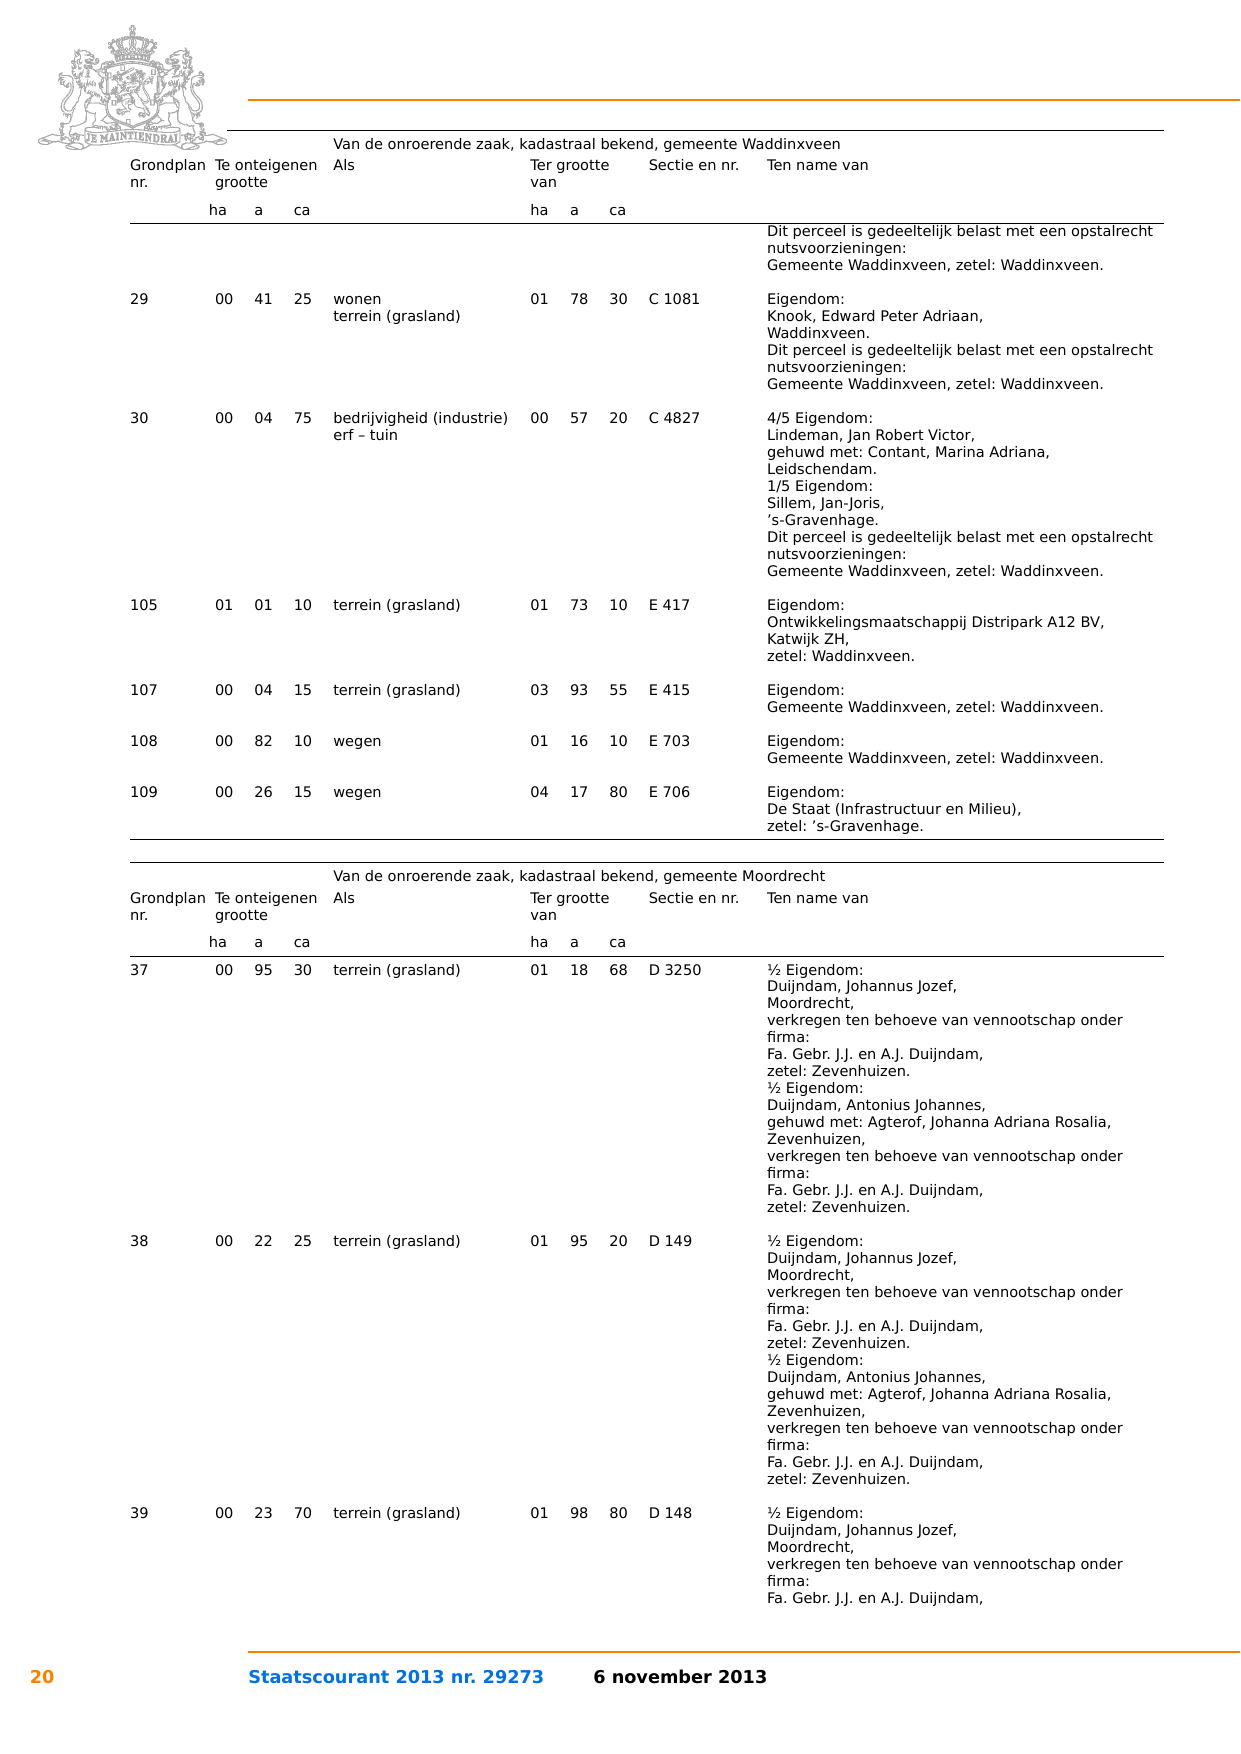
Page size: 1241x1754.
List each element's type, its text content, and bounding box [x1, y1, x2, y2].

table_cell 01 [524, 1505, 564, 1607]
table_cell ha [209, 196, 248, 223]
table_cell 95 [248, 957, 288, 1216]
table_header [130, 863, 327, 885]
table_cell 00 [209, 784, 248, 839]
table_cell 10 [603, 733, 643, 767]
table_cell 30 [130, 410, 209, 580]
table_cell 107 [130, 682, 209, 716]
table_cell Te onteigenen grootte [209, 153, 327, 196]
table_cell [248, 1488, 288, 1505]
table_cell [643, 274, 761, 291]
table_cell [288, 716, 327, 733]
table_cell [209, 716, 248, 733]
table_cell [524, 767, 564, 784]
table_cell D 148 [643, 1505, 761, 1607]
table_cell [130, 580, 209, 597]
table_cell [327, 393, 524, 410]
table_cell [248, 274, 288, 291]
table_cell 01 [524, 1233, 564, 1488]
table_cell [643, 224, 761, 274]
table_cell 04 [248, 682, 288, 716]
table_cell [603, 224, 643, 274]
table_cell wonen terrein (grasland) [327, 291, 524, 393]
table_cell [564, 1488, 603, 1505]
table_cell [327, 767, 524, 784]
table_cell [327, 1216, 524, 1233]
table_cell Ter grootte van [524, 885, 643, 928]
table_cell [209, 767, 248, 784]
table_cell 82 [248, 733, 288, 767]
table_cell 73 [564, 597, 603, 665]
table_cell 68 [603, 957, 643, 1216]
table_cell ½ Eigendom: Duijndam, Johannus Jozef, Moordrecht, verkregen ten behoeve van vennootschap onder firma: Fa. Gebr. J.J. en A.J. Duijndam, zetel: Zevenhuizen. ½ Eigendom: Duijndam, Antonius Johannes, gehuwd met: Agterof, Johanna Adriana Rosalia, Zevenhuizen, verkregen ten behoeve van vennootschap onder firma: Fa. Gebr. J.J. en A.J. Duijndam, zetel: Zevenhuizen. [761, 1233, 1163, 1488]
table_cell [288, 224, 327, 274]
table_cell Grondplan nr. [130, 153, 209, 223]
table_cell 108 [130, 733, 209, 767]
table_cell [524, 1488, 564, 1505]
table_cell [603, 1216, 643, 1233]
table_cell [643, 1488, 761, 1505]
table_cell ha [209, 928, 248, 956]
table_cell [524, 274, 564, 291]
table_cell [248, 716, 288, 733]
table_cell [603, 716, 643, 733]
table_cell 37 [130, 957, 209, 1216]
table_cell [209, 224, 248, 274]
table_cell [130, 224, 209, 274]
table_cell [327, 665, 524, 682]
table_cell 01 [524, 597, 564, 665]
table_cell [603, 1488, 643, 1505]
table_cell [248, 580, 288, 597]
table_cell [248, 767, 288, 784]
table_cell [130, 1216, 209, 1233]
table_cell [564, 716, 603, 733]
table_cell 105 [130, 597, 209, 665]
table_cell [643, 665, 761, 682]
table_cell [761, 767, 1163, 784]
table_cell [288, 665, 327, 682]
table_cell [327, 580, 524, 597]
table_cell [209, 665, 248, 682]
table_cell 20 [603, 410, 643, 580]
table_cell [643, 716, 761, 733]
table_cell E 415 [643, 682, 761, 716]
table_cell 00 [209, 291, 248, 393]
table_cell a [248, 928, 288, 956]
table_cell [327, 1488, 524, 1505]
table_cell a [564, 196, 603, 223]
table_cell [130, 393, 209, 410]
table_cell [288, 393, 327, 410]
table_cell 01 [524, 733, 564, 767]
table_cell 26 [248, 784, 288, 839]
table_cell 41 [248, 291, 288, 393]
table_cell Ten name van [761, 885, 1163, 956]
table_cell [130, 767, 209, 784]
table_cell C 1081 [643, 291, 761, 393]
table_cell Te onteigenen grootte [209, 885, 327, 928]
table_cell 01 [524, 957, 564, 1216]
table_cell [209, 1488, 248, 1505]
table_cell 00 [524, 410, 564, 580]
table_cell 15 [288, 682, 327, 716]
table_cell Eigendom: De Staat (Infrastructuur en Milieu), zetel: ’s-Gravenhage. [761, 784, 1163, 839]
table_cell [288, 580, 327, 597]
table_cell [643, 393, 761, 410]
table_cell wegen [327, 733, 524, 767]
table_cell [327, 716, 524, 733]
table_cell [327, 224, 524, 274]
table_cell 15 [288, 784, 327, 839]
table_cell [524, 393, 564, 410]
table_cell 10 [288, 733, 327, 767]
table_cell Eigendom: Gemeente Waddinxveen, zetel: Waddinxveen. [761, 733, 1163, 767]
table_cell [130, 716, 209, 733]
table_cell 18 [564, 957, 603, 1216]
table_cell [761, 274, 1163, 291]
table_cell 39 [130, 1505, 209, 1607]
table_cell 00 [209, 1505, 248, 1607]
table_cell terrein (grasland) [327, 1505, 524, 1607]
table_cell E 706 [643, 784, 761, 839]
table_cell Als [327, 153, 524, 223]
table_cell ca [288, 928, 327, 956]
table_cell [564, 393, 603, 410]
table_cell [761, 580, 1163, 597]
picture [38, 25, 227, 150]
table_cell 00 [209, 682, 248, 716]
table_cell 75 [288, 410, 327, 580]
table_cell ½ Eigendom: Duijndam, Johannus Jozef, Moordrecht, verkregen ten behoeve van vennootschap onder firma: Fa. Gebr. J.J. en A.J. Duijndam, zetel: Zevenhuizen. ½ Eigendom: Duijndam, Antonius Johannes, gehuwd met: Agterof, Johanna Adriana Rosalia, Zevenhuizen, verkregen ten behoeve van vennootschap onder firma: Fa. Gebr. J.J. en A.J. Duijndam, zetel: Zevenhuizen. [761, 957, 1163, 1216]
table_cell 25 [288, 1233, 327, 1488]
table_cell [603, 274, 643, 291]
table_cell Sectie en nr. [643, 153, 761, 223]
table_cell [603, 767, 643, 784]
table_cell 03 [524, 682, 564, 716]
table_cell 29 [130, 291, 209, 393]
table_cell [603, 665, 643, 682]
table_cell 01 [209, 597, 248, 665]
table_cell 04 [248, 410, 288, 580]
table_cell [761, 1216, 1163, 1233]
table_cell [524, 580, 564, 597]
table_cell [564, 224, 603, 274]
table_cell [564, 580, 603, 597]
table_header Van de onroerende zaak, kadastraal bekend, gemeente Waddinxveen [327, 131, 1163, 153]
table_cell a [564, 928, 603, 956]
table_cell [524, 665, 564, 682]
table_cell 4/5 Eigendom: Lindeman, Jan Robert Victor, gehuwd met: Contant, Marina Adriana, Leidschendam. 1/5 Eigendom: Sillem, Jan-Joris, ’s-Gravenhage. Dit perceel is gedeeltelijk belast met een opstalrecht nutsvoorzieningen: Gemeente Waddinxveen, zetel: Waddinxveen. [761, 410, 1163, 580]
table_cell [209, 580, 248, 597]
table_cell wegen [327, 784, 524, 839]
table_cell [209, 1216, 248, 1233]
table_cell 95 [564, 1233, 603, 1488]
table_cell 38 [130, 1233, 209, 1488]
table_cell [248, 393, 288, 410]
table_header Van de onroerende zaak, kadastraal bekend, gemeente Moordrecht [327, 863, 1163, 885]
table_cell 30 [603, 291, 643, 393]
table_cell [130, 665, 209, 682]
table_cell 98 [564, 1505, 603, 1607]
table_cell Dit perceel is gedeeltelijk belast met een opstalrecht nutsvoorzieningen: Gemeente Waddinxveen, zetel: Waddinxveen. [761, 224, 1163, 274]
table_cell [130, 274, 209, 291]
table_cell [524, 716, 564, 733]
table_cell [603, 580, 643, 597]
table_cell Eigendom: Ontwikkelingsmaatschappij Distripark A12 BV, Katwijk ZH, zetel: Waddinxveen. [761, 597, 1163, 665]
table_cell bedrijvigheid (industrie) erf – tuin [327, 410, 524, 580]
table_cell ca [288, 196, 327, 223]
table_cell [524, 224, 564, 274]
table_cell ha [524, 196, 564, 223]
table_cell [643, 580, 761, 597]
table_cell 93 [564, 682, 603, 716]
table_cell [288, 274, 327, 291]
table_cell 22 [248, 1233, 288, 1488]
table_cell [248, 665, 288, 682]
table_cell 78 [564, 291, 603, 393]
table_cell terrein (grasland) [327, 597, 524, 665]
table_cell ca [603, 928, 643, 956]
table_cell 01 [524, 291, 564, 393]
table_cell 04 [524, 784, 564, 839]
table_cell 55 [603, 682, 643, 716]
table_cell [524, 1216, 564, 1233]
table_cell a [248, 196, 288, 223]
table_cell [248, 224, 288, 274]
table_cell [761, 716, 1163, 733]
table_cell ½ Eigendom: Duijndam, Johannus Jozef, Moordrecht, verkregen ten behoeve van vennootschap onder firma: Fa. Gebr. J.J. en A.J. Duijndam, [761, 1505, 1163, 1607]
table_cell Grondplan nr. [130, 885, 209, 956]
table_cell [761, 393, 1163, 410]
table_cell 70 [288, 1505, 327, 1607]
table_cell 80 [603, 1505, 643, 1607]
table_cell Eigendom: Gemeente Waddinxveen, zetel: Waddinxveen. [761, 682, 1163, 716]
table_cell 17 [564, 784, 603, 839]
table_cell 00 [209, 1233, 248, 1488]
table_cell [603, 393, 643, 410]
table_cell [288, 767, 327, 784]
table_cell terrein (grasland) [327, 682, 524, 716]
table_header [130, 131, 327, 153]
table_cell [209, 274, 248, 291]
table_cell [564, 274, 603, 291]
table_cell 20 [603, 1233, 643, 1488]
table_cell 30 [288, 957, 327, 1216]
table_cell [209, 393, 248, 410]
table_cell ha [524, 928, 564, 956]
table_cell C 4827 [643, 410, 761, 580]
table_cell [564, 767, 603, 784]
table_cell 01 [248, 597, 288, 665]
table_cell [643, 767, 761, 784]
table_cell 23 [248, 1505, 288, 1607]
table_cell 25 [288, 291, 327, 393]
table_cell 00 [209, 410, 248, 580]
table_cell E 703 [643, 733, 761, 767]
table_cell [761, 1488, 1163, 1505]
table_cell terrein (grasland) [327, 957, 524, 1216]
table_cell Eigendom: Knook, Edward Peter Adriaan, Waddinxveen. Dit perceel is gedeeltelijk belast met een opstalrecht nutsvoorzieningen: Gemeente Waddinxveen, zetel: Waddinxveen. [761, 291, 1163, 393]
table_cell [564, 1216, 603, 1233]
table_cell [288, 1488, 327, 1505]
table_cell ca [603, 196, 643, 223]
table_cell [130, 1488, 209, 1505]
table_cell 10 [288, 597, 327, 665]
table_cell D 149 [643, 1233, 761, 1488]
table_cell [643, 1216, 761, 1233]
table_cell D 3250 [643, 957, 761, 1216]
table_cell 00 [209, 957, 248, 1216]
table_cell [761, 665, 1163, 682]
table_cell [248, 1216, 288, 1233]
table_cell [327, 274, 524, 291]
table_cell E 417 [643, 597, 761, 665]
table_cell 16 [564, 733, 603, 767]
table_cell [564, 665, 603, 682]
table_cell [288, 1216, 327, 1233]
table_cell Ten name van [761, 153, 1163, 223]
table_cell Als [327, 885, 524, 956]
table_cell 10 [603, 597, 643, 665]
table_cell Sectie en nr. [643, 885, 761, 956]
table_cell 00 [209, 733, 248, 767]
table_cell 80 [603, 784, 643, 839]
table_cell Ter grootte van [524, 153, 643, 196]
table_cell 57 [564, 410, 603, 580]
table_cell 109 [130, 784, 209, 839]
table_cell terrein (grasland) [327, 1233, 524, 1488]
